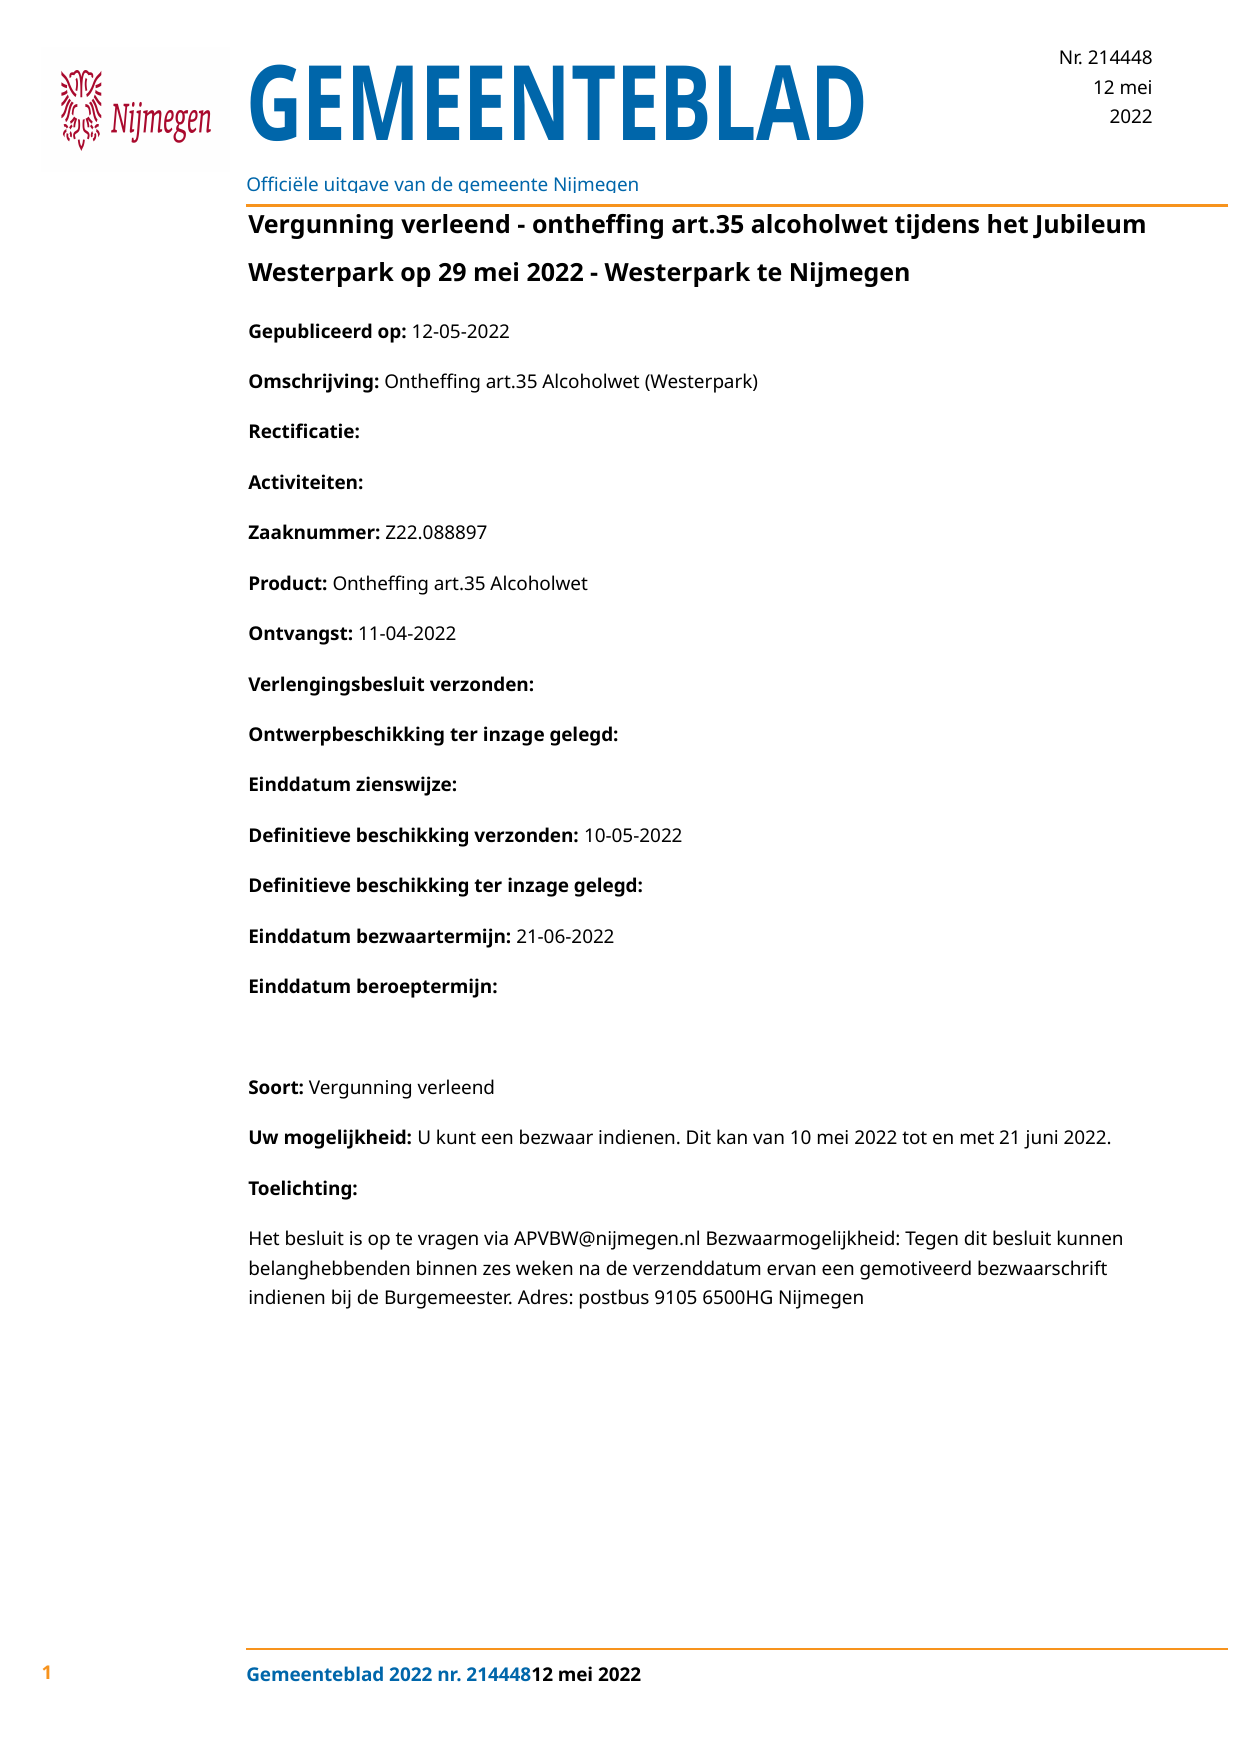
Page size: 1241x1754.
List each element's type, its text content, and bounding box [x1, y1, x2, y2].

text Verlengingsbesluit verzonden: [248, 671, 1152, 697]
text Zaaknummer: Z22.088897 [248, 519, 1152, 545]
text Omschrijving: Ontheffing art.35 Alcoholwet (Westerpark) [248, 368, 1152, 394]
text Product: Ontheffing art.35 Alcoholwet [248, 570, 1152, 596]
text Einddatum beroeptermijn: [248, 973, 1152, 999]
text Activiteiten: [248, 469, 1152, 495]
text Ontwerpbeschikking ter inzage gelegd: [248, 721, 1152, 747]
text Gepubliceerd op: 12-05-2022 [248, 318, 1152, 344]
text Vergunning verleend - ontheffing art.35 alcoholwet tijdens het Jubileum Westerpark op 29 mei 2022 - Westerpark te Nijmegen [248, 207, 1152, 288]
text Het besluit is op te vragen via APVBW@nijmegen.nl Bezwaarmogelijkheid: Tegen dit besluit kunnen belanghebbenden binnen zes weken na de verzenddatum ervan een gemotiveerd bezwaarschrift indienen bij de Burgemeester. Adres: postbus 9105 6500HG Nijmegen [248, 1225, 1152, 1310]
text Uw mogelijkheid: U kunt een bezwaar indienen. Dit kan van 10 mei 2022 tot en met 21 juni 2022. [248, 1124, 1152, 1150]
text Ontvangst: 11-04-2022 [248, 620, 1152, 646]
text Soort: Vergunning verleend [248, 1074, 1152, 1100]
text Einddatum bezwaartermijn: 21-06-2022 [248, 923, 1152, 949]
text Toelichting: [248, 1175, 1152, 1201]
picture [41, 47, 231, 172]
text Definitieve beschikking ter inzage gelegd: [248, 872, 1152, 898]
text Einddatum zienswijze: [248, 772, 1152, 797]
text Definitieve beschikking verzonden: 10-05-2022 [248, 822, 1152, 848]
text Rectificatie: [248, 419, 1152, 444]
